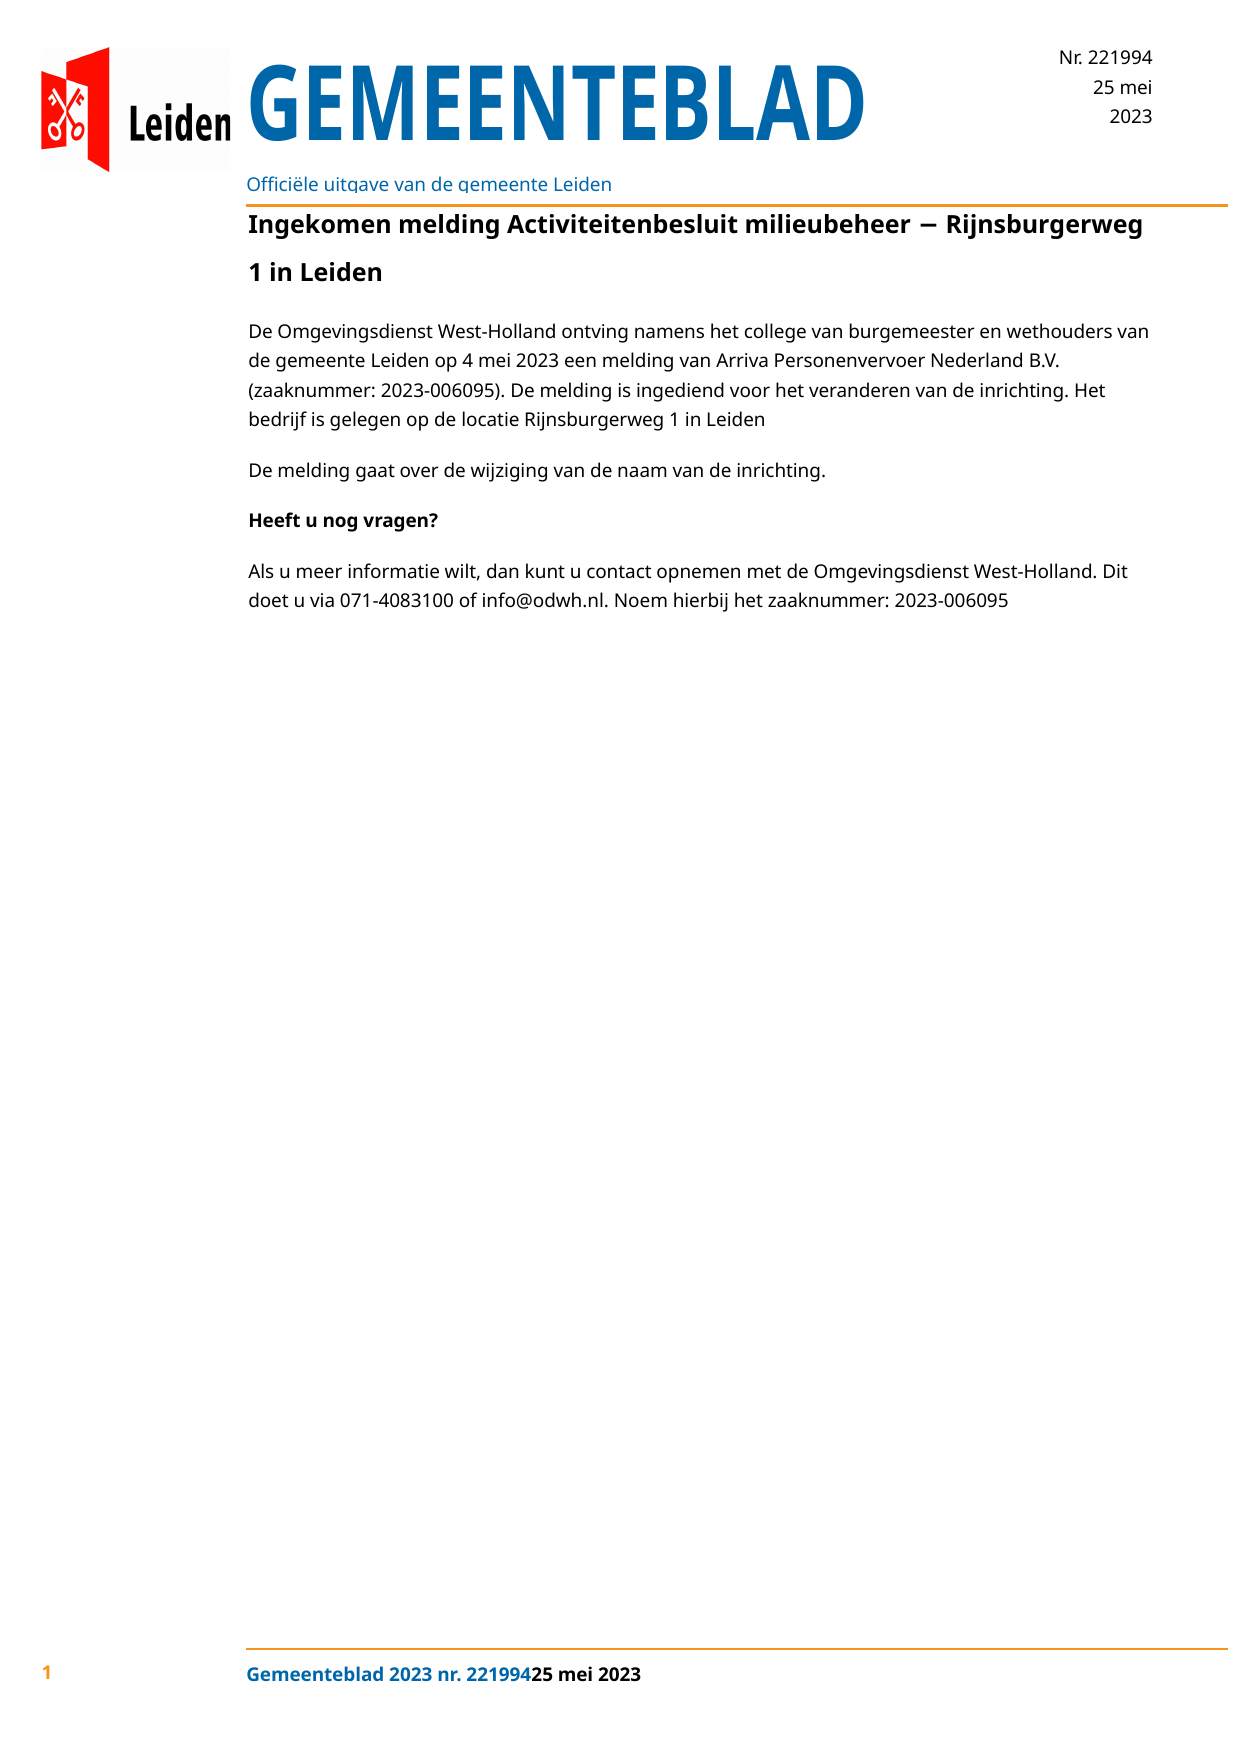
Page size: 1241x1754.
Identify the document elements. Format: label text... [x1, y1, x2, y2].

text Ingekomen melding Activiteitenbesluit milieubeheer − Rijnsburgerweg 1 in Leiden [248, 207, 1152, 288]
text Heeft u nog vragen? [248, 507, 1152, 533]
text Als u meer informatie wilt, dan kunt u contact opnemen met de Omgevingsdienst West-Holland. Dit doet u via 071‑4083100 of info@odwh.nl. Noem hierbij het zaaknummer: 2023-006095 [248, 558, 1152, 613]
text De Omgevingsdienst West-Holland ontving namens het college van burgemeester en wethouders van de gemeente Leiden op 4 mei 2023 een melding van Arriva Personenvervoer Nederland B.V. (zaaknummer: 2023-006095). De melding is ingediend voor het veranderen van de inrichting. Het bedrijf is gelegen op de locatie Rijnsburgerweg 1 in Leiden [248, 318, 1152, 432]
text De melding gaat over de wijziging van de naam van de inrichting. [248, 457, 1152, 483]
picture [41, 47, 231, 172]
